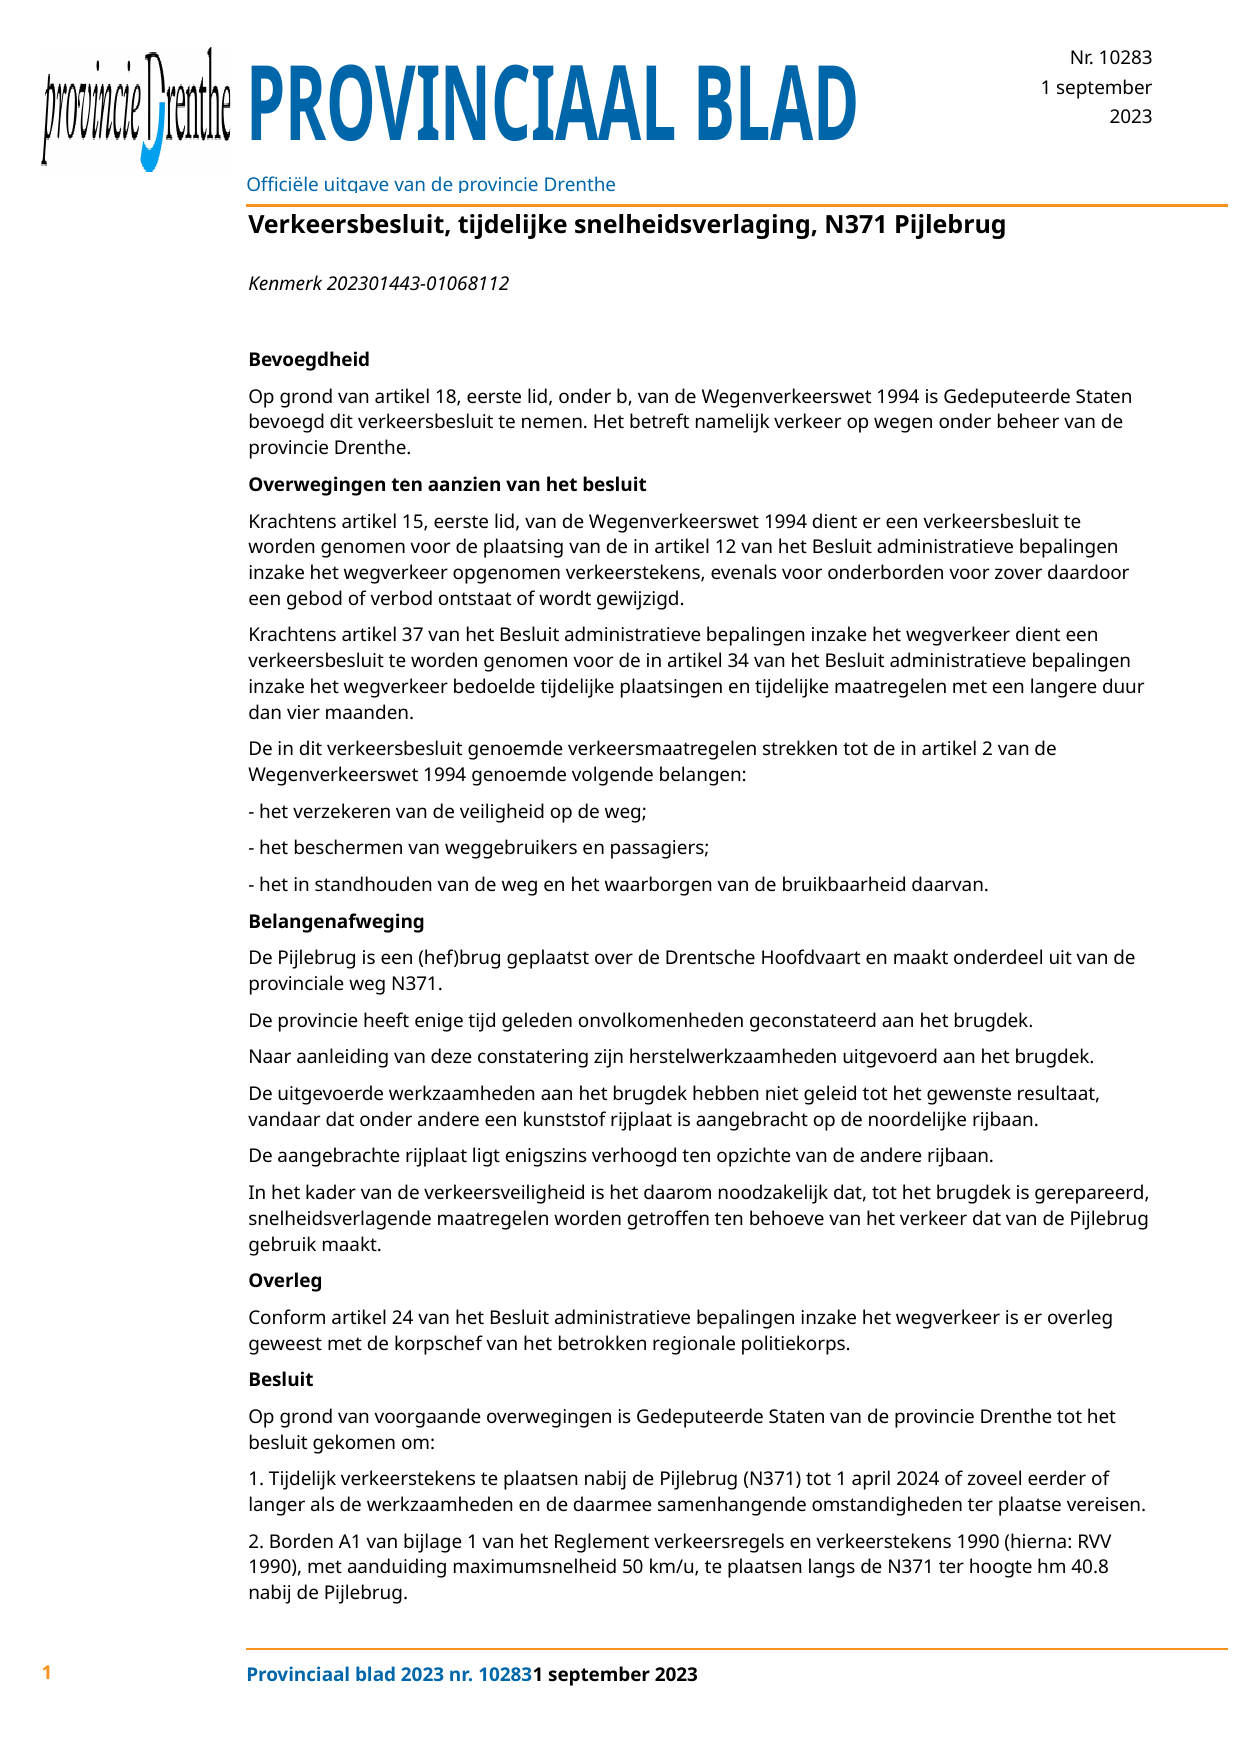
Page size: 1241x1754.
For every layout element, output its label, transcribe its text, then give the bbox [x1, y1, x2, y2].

text De uitgevoerde werkzaamheden aan het brugdek hebben niet geleid tot het gewenste resultaat, vandaar dat onder andere een kunststof rijplaat is aangebracht op de noordelijke rijbaan. [248, 1080, 1152, 1132]
text De aangebrachte rijplaat ligt enigszins verhoogd ten opzichte van de andere rijbaan. [248, 1143, 1152, 1168]
text Besluit [248, 1367, 1152, 1392]
text Overleg [248, 1267, 1152, 1293]
text Kenmerk 202301443-01068112 [248, 270, 1152, 296]
text Overwegingen ten aanzien van het besluit [248, 471, 1152, 497]
text 1. Tijdelijk verkeerstekens te plaatsen nabij de Pijlebrug (N371) tot 1 april 2024 of zoveel eerder of langer als de werkzaamheden en de daarmee samenhangende omstandigheden ter plaatse vereisen. [248, 1466, 1152, 1517]
text Conform artikel 24 van het Besluit administratieve bepalingen inzake het wegverkeer is er overleg geweest met de korpschef van het betrokken regionale politiekorps. [248, 1304, 1152, 1356]
text Krachtens artikel 37 van het Besluit administratieve bepalingen inzake het wegverkeer dient een verkeersbesluit te worden genomen voor de in artikel 34 van het Besluit administratieve bepalingen inzake het wegverkeer bedoelde tijdelijke plaatsingen en tijdelijke maatregelen met een langere duur dan vier maanden. [248, 622, 1152, 724]
text Op grond van voorgaande overwegingen is Gedeputeerde Staten van de provincie Drenthe tot het besluit gekomen om: [248, 1403, 1152, 1455]
text - het verzekeren van de veiligheid op de weg; [248, 798, 1152, 824]
text Op grond van artikel 18, eerste lid, onder b, van de Wegenverkeerswet 1994 is Gedeputeerde Staten bevoegd dit verkeersbesluit te nemen. Het betreft namelijk verkeer op wegen onder beheer van de provincie Drenthe. [248, 383, 1152, 460]
text De provincie heeft enige tijd geleden onvolkomenheden geconstateerd aan het brugdek. [248, 1007, 1152, 1033]
text Naar aanleiding van deze constatering zijn herstelwerkzaamheden uitgevoerd aan het brugdek. [248, 1044, 1152, 1069]
text 2. Borden A1 van bijlage 1 van het Reglement verkeersregels en verkeerstekens 1990 (hierna: RVV 1990), met aanduiding maximumsnelheid 50 km/u, te plaatsen langs de N371 ter hoogte hm 40.8 nabij de Pijlebrug. [248, 1528, 1152, 1605]
text - het in standhouden van de weg en het waarborgen van de bruikbaarheid daarvan. [248, 871, 1152, 897]
text - het beschermen van weggebruikers en passagiers; [248, 834, 1152, 860]
text Belangenafweging [248, 908, 1152, 934]
text Verkeersbesluit, tijdelijke snelheidsverlaging, N371 Pijlebrug [248, 207, 1152, 241]
text Bevoegdheid [248, 346, 1152, 372]
text De Pijlebrug is een (hef)brug geplaatst over de Drentsche Hoofdvaart en maakt onderdeel uit van de provinciale weg N371. [248, 944, 1152, 996]
picture [41, 47, 231, 172]
text De in dit verkeersbesluit genoemde verkeersmaatregelen strekken tot de in artikel 2 van de Wegenverkeerswet 1994 genoemde volgende belangen: [248, 736, 1152, 787]
text In het kader van de verkeersveiligheid is het daarom noodzakelijk dat, tot het brugdek is gerepareerd, snelheidsverlagende maatregelen worden getroffen ten behoeve van het verkeer dat van de Pijlebrug gebruik maakt. [248, 1179, 1152, 1257]
text Krachtens artikel 15, eerste lid, van de Wegenverkeerswet 1994 dient er een verkeersbesluit te worden genomen voor de plaatsing van de in artikel 12 van het Besluit administratieve bepalingen inzake het wegverkeer opgenomen verkeerstekens, evenals voor onderborden voor zover daardoor een gebod of verbod ontstaat of wordt gewijzigd. [248, 508, 1152, 611]
